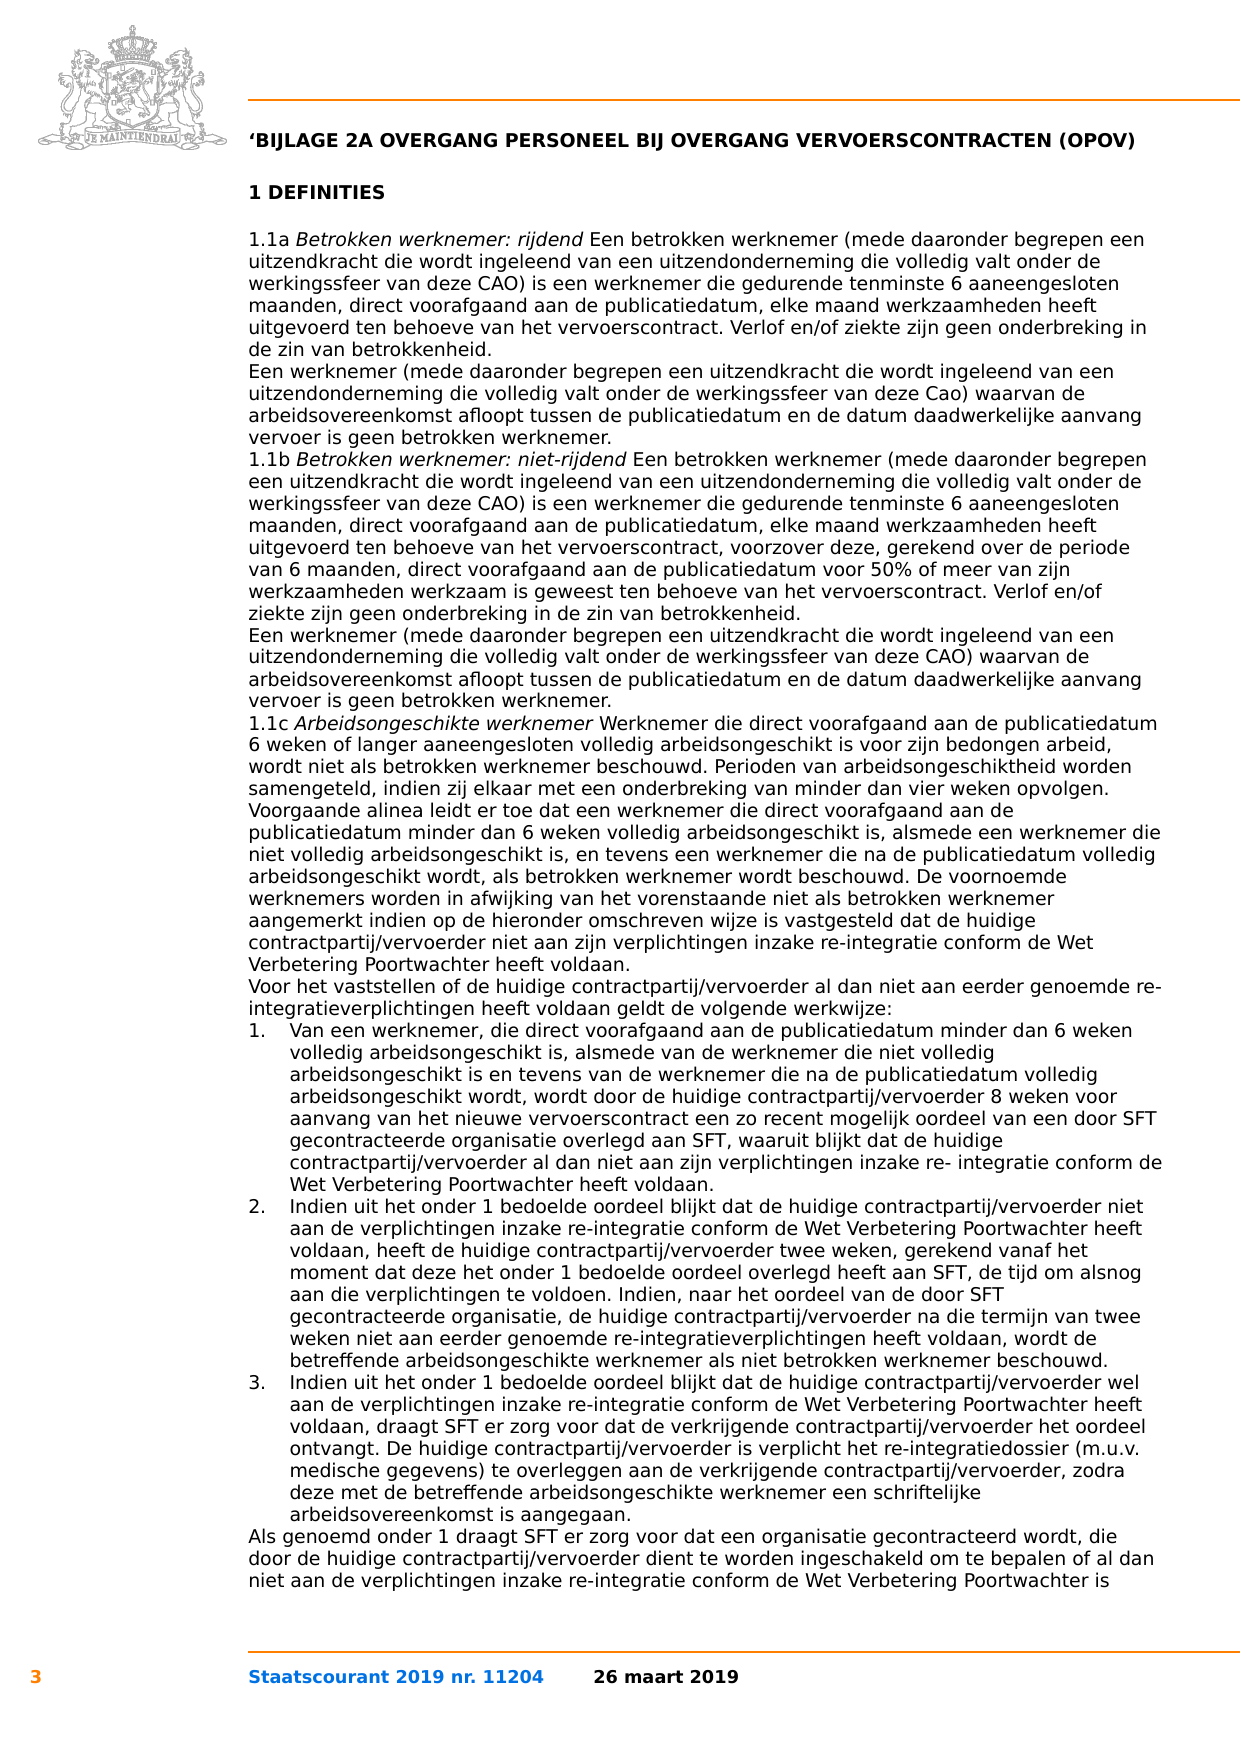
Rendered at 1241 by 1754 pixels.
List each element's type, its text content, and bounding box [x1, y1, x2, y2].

subtitle ‘BIJLAGE 2A OVERGANG PERSONEEL BIJ OVERGANG VERVOERSCONTRACTEN (OPOV) [248, 130, 1163, 152]
text 1. Van een werknemer, die direct voorafgaand aan de publicatiedatum minder dan 6 weken volledig arbeidsongeschikt is, alsmede van de werknemer die niet volledig arbeidsongeschikt is en tevens van de werknemer die na de publicatiedatum volledig arbeidsongeschikt wordt, wordt door de huidige contractpartij/vervoerder 8 weken voor aanvang van het nieuwe vervoerscontract een zo recent mogelijk oordeel van een door SFT gecontracteerde organisatie overlegd aan SFT, waaruit blijkt dat de huidige contractpartij/vervoerder al dan niet aan zijn verplichtingen inzake re- integratie conform de Wet Verbetering Poortwachter heeft voldaan. [248, 1020, 1163, 1196]
text 1.1a Betrokken werknemer: rijdend Een betrokken werknemer (mede daaronder begrepen een uitzendkracht die wordt ingeleend van een uitzendonderneming die volledig valt onder de werkingssfeer van deze CAO) is een werknemer die gedurende tenminste 6 aaneengesloten maanden, direct voorafgaand aan de publicatiedatum, elke maand werkzaamheden heeft uitgevoerd ten behoeve van het vervoerscontract. Verlof en/of ziekte zijn geen onderbreking in de zin van betrokkenheid. [248, 229, 1163, 361]
text 2. Indien uit het onder 1 bedoelde oordeel blijkt dat de huidige contractpartij/vervoerder niet aan de verplichtingen inzake re-integratie conform de Wet Verbetering Poortwachter heeft voldaan, heeft de huidige contractpartij/vervoerder twee weken, gerekend vanaf het moment dat deze het onder 1 bedoelde oordeel overlegd heeft aan SFT, de tijd om alsnog aan die verplichtingen te voldoen. Indien, naar het oordeel van de door SFT gecontracteerde organisatie, de huidige contractpartij/vervoerder na die termijn van twee weken niet aan eerder genoemde re-integratieverplichtingen heeft voldaan, wordt de betreffende arbeidsongeschikte werknemer als niet betrokken werknemer beschouwd. [248, 1196, 1163, 1372]
subtitle 1 DEFINITIES [248, 182, 1163, 204]
text Voor het vaststellen of de huidige contractpartij/vervoerder al dan niet aan eerder genoemde re-integratieverplichtingen heeft voldaan geldt de volgende werkwijze: [248, 976, 1163, 1020]
text Voorgaande alinea leidt er toe dat een werknemer die direct voorafgaand aan de publicatiedatum minder dan 6 weken volledig arbeidsongeschikt is, alsmede een werknemer die niet volledig arbeidsongeschikt is, en tevens een werknemer die na de publicatiedatum volledig arbeidsongeschikt wordt, als betrokken werknemer wordt beschouwd. De voornoemde werknemers worden in afwijking van het vorenstaande niet als betrokken werknemer aangemerkt indien op de hieronder omschreven wijze is vastgesteld dat de huidige contractpartij/vervoerder niet aan zijn verplichtingen inzake re-integratie conform de Wet Verbetering Poortwachter heeft voldaan. [248, 800, 1163, 976]
text 3. Indien uit het onder 1 bedoelde oordeel blijkt dat de huidige contractpartij/vervoerder wel aan de verplichtingen inzake re-integratie conform de Wet Verbetering Poortwachter heeft voldaan, draagt SFT er zorg voor dat de verkrijgende contractpartij/vervoerder het oordeel ontvangt. De huidige contractpartij/vervoerder is verplicht het re-integratiedossier (m.u.v. medische gegevens) te overleggen aan de verkrijgende contractpartij/vervoerder, zodra deze met de betreffende arbeidsongeschikte werknemer een schriftelijke arbeidsovereenkomst is aangegaan. [248, 1372, 1163, 1526]
text 1.1b Betrokken werknemer: niet-rijdend Een betrokken werknemer (mede daaronder begrepen een uitzendkracht die wordt ingeleend van een uitzendonderneming die volledig valt onder de werkingssfeer van deze CAO) is een werknemer die gedurende tenminste 6 aaneengesloten maanden, direct voorafgaand aan de publicatiedatum, elke maand werkzaamheden heeft uitgevoerd ten behoeve van het vervoerscontract, voorzover deze, gerekend over de periode van 6 maanden, direct voorafgaand aan de publicatiedatum voor 50% of meer van zijn werkzaamheden werkzaam is geweest ten behoeve van het vervoerscontract. Verlof en/of ziekte zijn geen onderbreking in de zin van betrokkenheid. [248, 449, 1163, 624]
text 1.1c Arbeidsongeschikte werknemer Werknemer die direct voorafgaand aan de publicatiedatum 6 weken of langer aaneengesloten volledig arbeidsongeschikt is voor zijn bedongen arbeid, wordt niet als betrokken werknemer beschouwd. Perioden van arbeidsongeschiktheid worden samengeteld, indien zij elkaar met een onderbreking van minder dan vier weken opvolgen. [248, 712, 1163, 800]
text Als genoemd onder 1 draagt SFT er zorg voor dat een organisatie gecontracteerd wordt, die door de huidige contractpartij/vervoerder dient te worden ingeschakeld om te bepalen of al dan niet aan de verplichtingen inzake re-integratie conform de Wet Verbetering Poortwachter is [248, 1526, 1163, 1592]
text Een werknemer (mede daaronder begrepen een uitzendkracht die wordt ingeleend van een uitzendonderneming die volledig valt onder de werkingssfeer van deze Cao) waarvan de arbeidsovereenkomst afloopt tussen de publicatiedatum en de datum daadwerkelijke aanvang vervoer is geen betrokken werknemer. [248, 361, 1163, 449]
picture [38, 25, 227, 150]
text Een werknemer (mede daaronder begrepen een uitzendkracht die wordt ingeleend van een uitzendonderneming die volledig valt onder de werkingssfeer van deze CAO) waarvan de arbeidsovereenkomst afloopt tussen de publicatiedatum en de datum daadwerkelijke aanvang vervoer is geen betrokken werknemer. [248, 624, 1163, 712]
